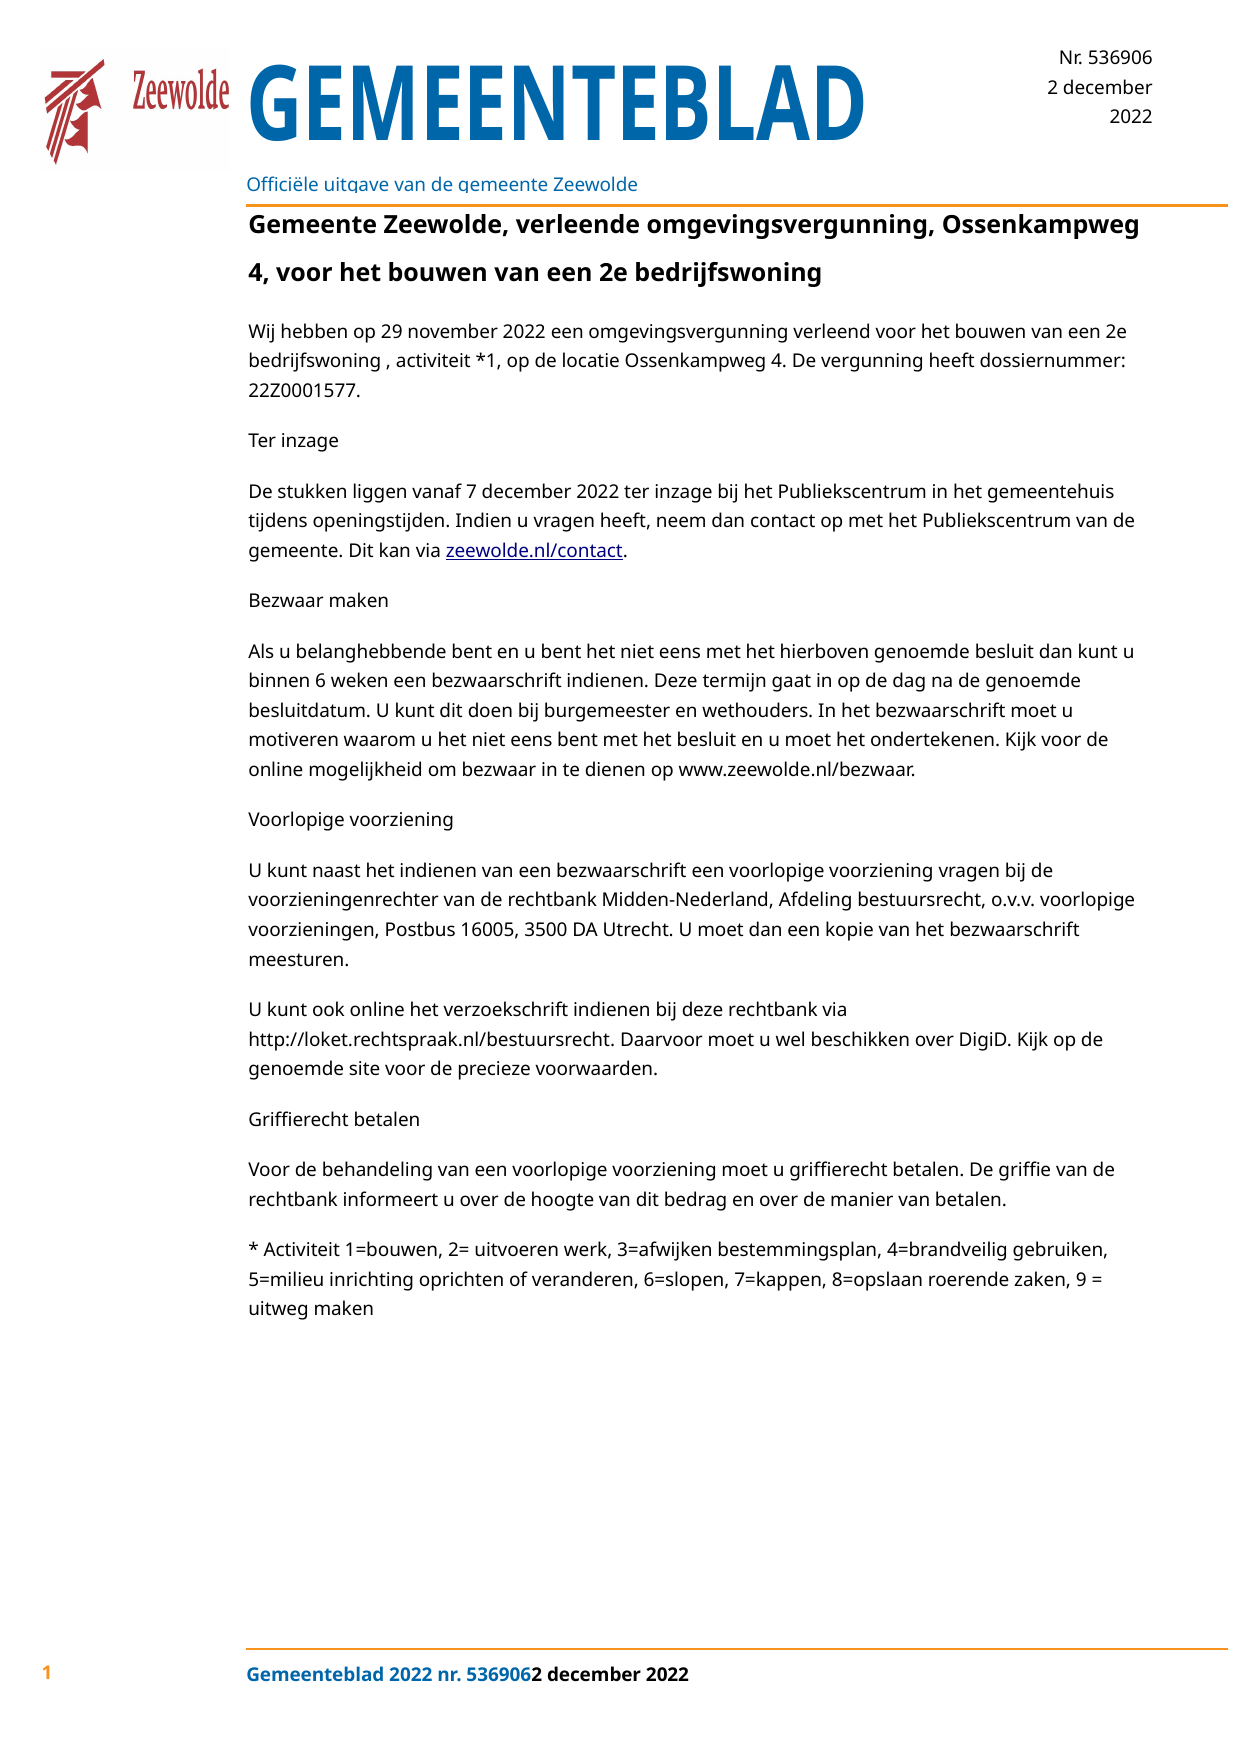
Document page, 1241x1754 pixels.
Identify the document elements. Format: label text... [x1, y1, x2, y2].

text Gemeente Zeewolde, verleende omgevingsvergunning, Ossenkampweg 4, voor het bouwen van een 2e bedrijfswoning [248, 207, 1152, 288]
text Wij hebben op 29 november 2022 een omgevingsvergunning verleend voor het bouwen van een 2e bedrijfswoning , activiteit *1, op de locatie Ossenkampweg 4. De vergunning heeft dossiernummer: 22Z0001577. [248, 318, 1152, 403]
text Ter inzage [248, 427, 1152, 453]
picture [41, 47, 231, 172]
text De stukken liggen vanaf 7 december 2022 ter inzage bij het Publiekscentrum in het gemeentehuis tijdens openingstijden. Indien u vragen heeft, neem dan contact op met het Publiekscentrum van de gemeente. Dit kan via zeewolde.nl/contact. [248, 478, 1152, 563]
text * Activiteit 1=bouwen, 2= uitvoeren werk, 3=afwijken bestemmingsplan, 4=brandveilig gebruiken, 5=milieu inrichting oprichten of veranderen, 6=slopen, 7=kappen, 8=opslaan roerende zaken, 9 = uitweg maken [248, 1236, 1152, 1321]
text Bezwaar maken [248, 587, 1152, 613]
text U kunt ook online het verzoekschrift indienen bij deze rechtbank via http://loket.rechtspraak.nl/bestuursrecht. Daarvoor moet u wel beschikken over DigiD. Kijk op de genoemde site voor de precieze voorwaarden. [248, 996, 1152, 1081]
text U kunt naast het indienen van een bezwaarschrift een voorlopige voorziening vragen bij de voorzieningenrechter van de rechtbank Midden-Nederland, Afdeling bestuursrecht, o.v.v. voorlopige voorzieningen, Postbus 16005, 3500 DA Utrecht. U moet dan een kopie van het bezwaarschrift meesturen. [248, 857, 1152, 972]
text Als u belanghebbende bent en u bent het niet eens met het hierboven genoemde besluit dan kunt u binnen 6 weken een bezwaarschrift indienen. Deze termijn gaat in op de dag na de genoemde besluitdatum. U kunt dit doen bij burgemeester en wethouders. In het bezwaarschrift moet u motiveren waarom u het niet eens bent met het besluit en u moet het ondertekenen. Kijk voor de online mogelijkheid om bezwaar in te dienen op www.zeewolde.nl/bezwaar. [248, 638, 1152, 782]
text Griffierecht betalen [248, 1106, 1152, 1132]
text Voorlopige voorziening [248, 807, 1152, 832]
text Voor de behandeling van een voorlopige voorziening moet u griffierecht betalen. De griffie van de rechtbank informeert u over de hoogte van dit bedrag en over de manier van betalen. [248, 1156, 1152, 1212]
